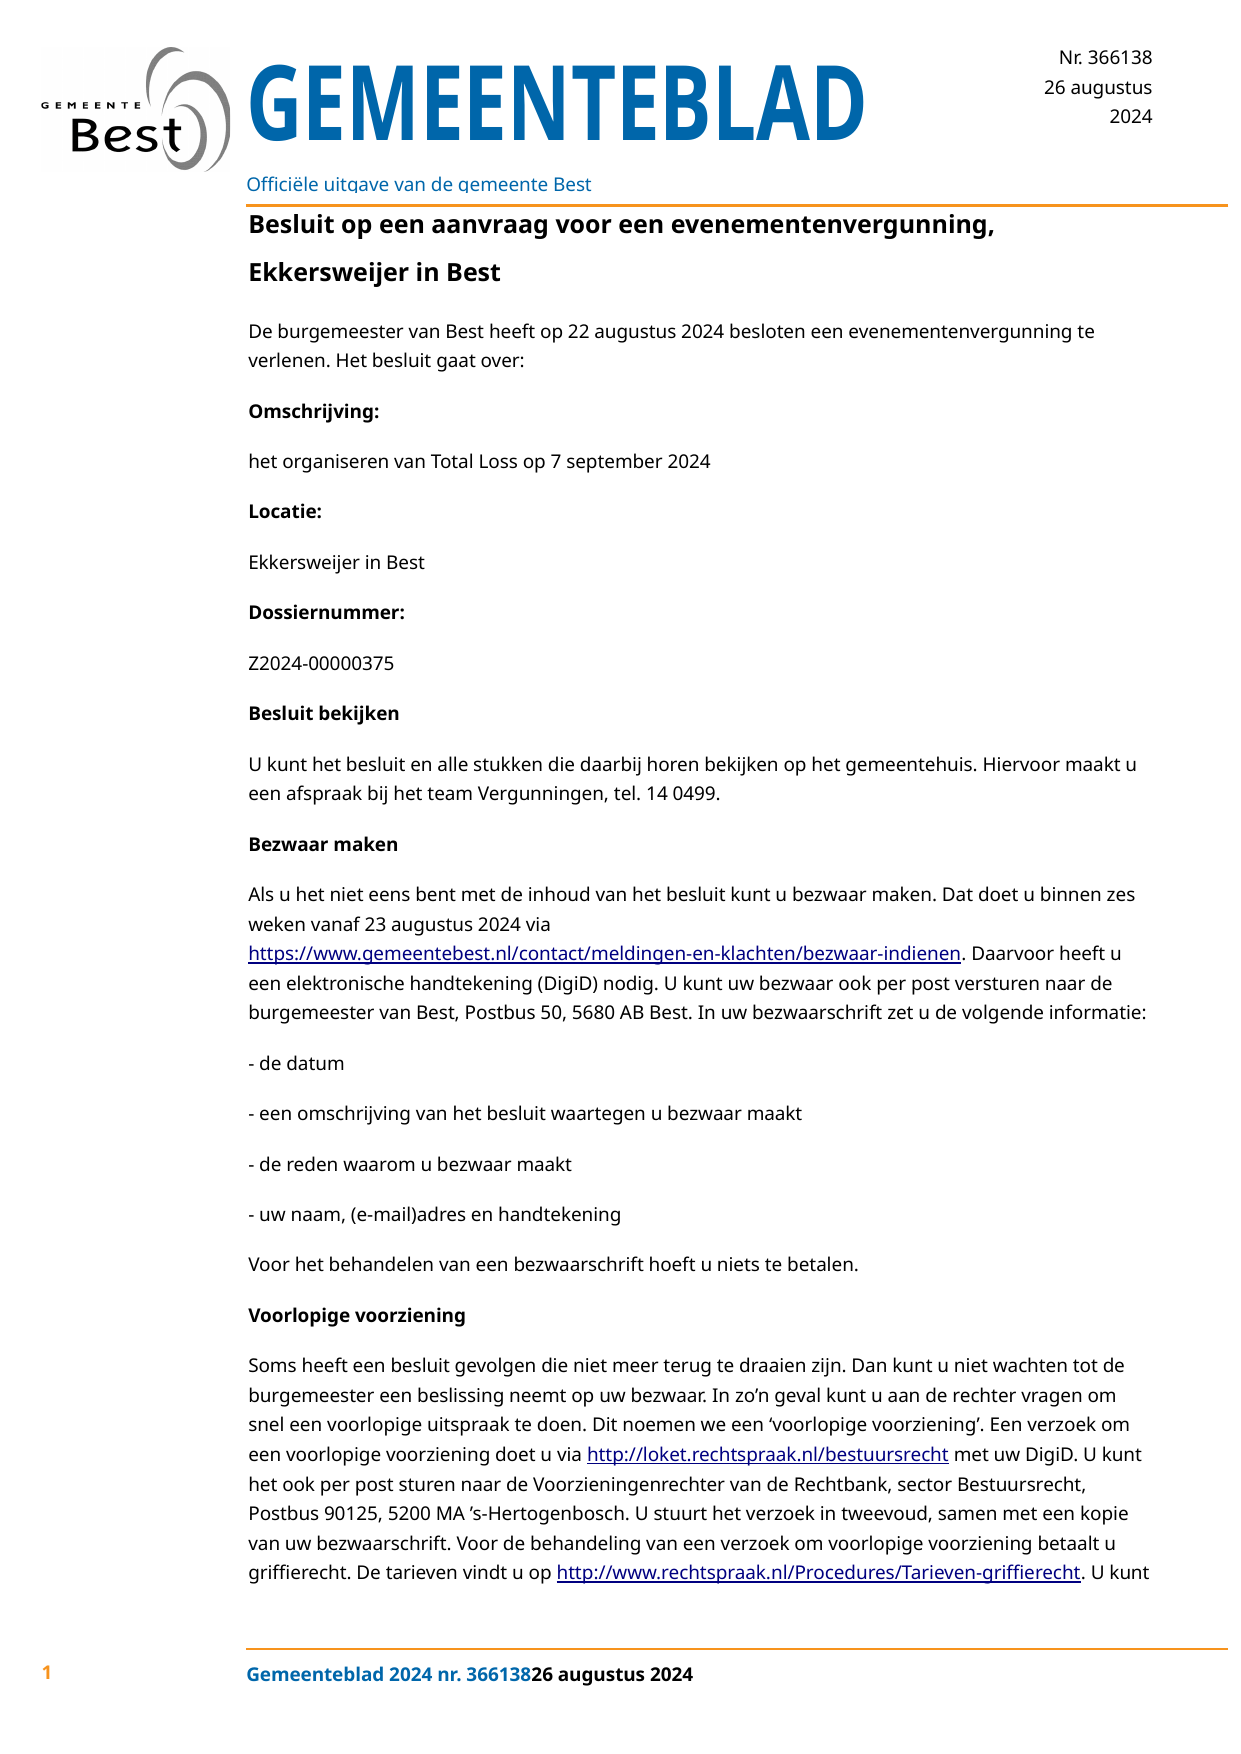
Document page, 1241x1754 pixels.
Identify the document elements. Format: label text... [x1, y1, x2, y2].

text Soms heeft een besluit gevolgen die niet meer terug te draaien zijn. Dan kunt u niet wachten tot de burgemeester een beslissing neemt op uw bezwaar. In zo’n geval kunt u aan de rechter vragen om snel een voorlopige uitspraak te doen. Dit noemen we een ‘voorlopige voorziening’. Een verzoek om een voorlopige voorziening doet u via http://loket.rechtspraak.nl/bestuursrecht met uw DigiD. U kunt het ook per post sturen naar de Voorzieningenrechter van de Rechtbank, sector Bestuursrecht, Postbus 90125, 5200 MA ’s-Hertogenbosch. U stuurt het verzoek in tweevoud, samen met een kopie van uw bezwaarschrift. Voor de behandeling van een verzoek om voorlopige voorziening betaalt u griffierecht. De tarieven vindt u op http://www.rechtspraak.nl/Procedures/Tarieven-griffierecht. U kunt [248, 1352, 1152, 1585]
text - een omschrijving van het besluit waartegen u bezwaar maakt [248, 1100, 1152, 1126]
text Omschrijving: [248, 398, 1152, 424]
text Locatie: [248, 499, 1152, 524]
text Als u het niet eens bent met de inhoud van het besluit kunt u bezwaar maken. Dat doet u binnen zes weken vanaf 23 augustus 2024 via https://www.gemeentebest.nl/contact/meldingen-en-klachten/bezwaar-indienen. Daarvoor heeft u een elektronische handtekening (DigiD) nodig. U kunt uw bezwaar ook per post versturen naar de burgemeester van Best, Postbus 50, 5680 AB Best. In uw bezwaarschrift zet u de volgende informatie: [248, 881, 1152, 1025]
text Voorlopige voorziening [248, 1302, 1152, 1328]
text Bezwaar maken [248, 831, 1152, 857]
text - uw naam, (e-mail)adres en handtekening [248, 1201, 1152, 1227]
text Z2024-00000375 [248, 650, 1152, 676]
text U kunt het besluit en alle stukken die daarbij horen bekijken op het gemeentehuis. Hiervoor maakt u een afspraak bij het team Vergunningen, tel. 14 0499. [248, 751, 1152, 806]
text Besluit op een aanvraag voor een evenementenvergunning, Ekkersweijer in Best [248, 207, 1152, 288]
text Besluit bekijken [248, 700, 1152, 726]
text Dossiernummer: [248, 599, 1152, 625]
text - de reden waarom u bezwaar maakt [248, 1151, 1152, 1177]
text het organiseren van Total Loss op 7 september 2024 [248, 448, 1152, 474]
text - de datum [248, 1050, 1152, 1076]
picture [41, 47, 231, 172]
text Voor het behandelen van een bezwaarschrift hoeft u niets te betalen. [248, 1252, 1152, 1277]
text De burgemeester van Best heeft op 22 augustus 2024 besloten een evenementenvergunning te verlenen. Het besluit gaat over: [248, 318, 1152, 373]
text Ekkersweijer in Best [248, 549, 1152, 575]
